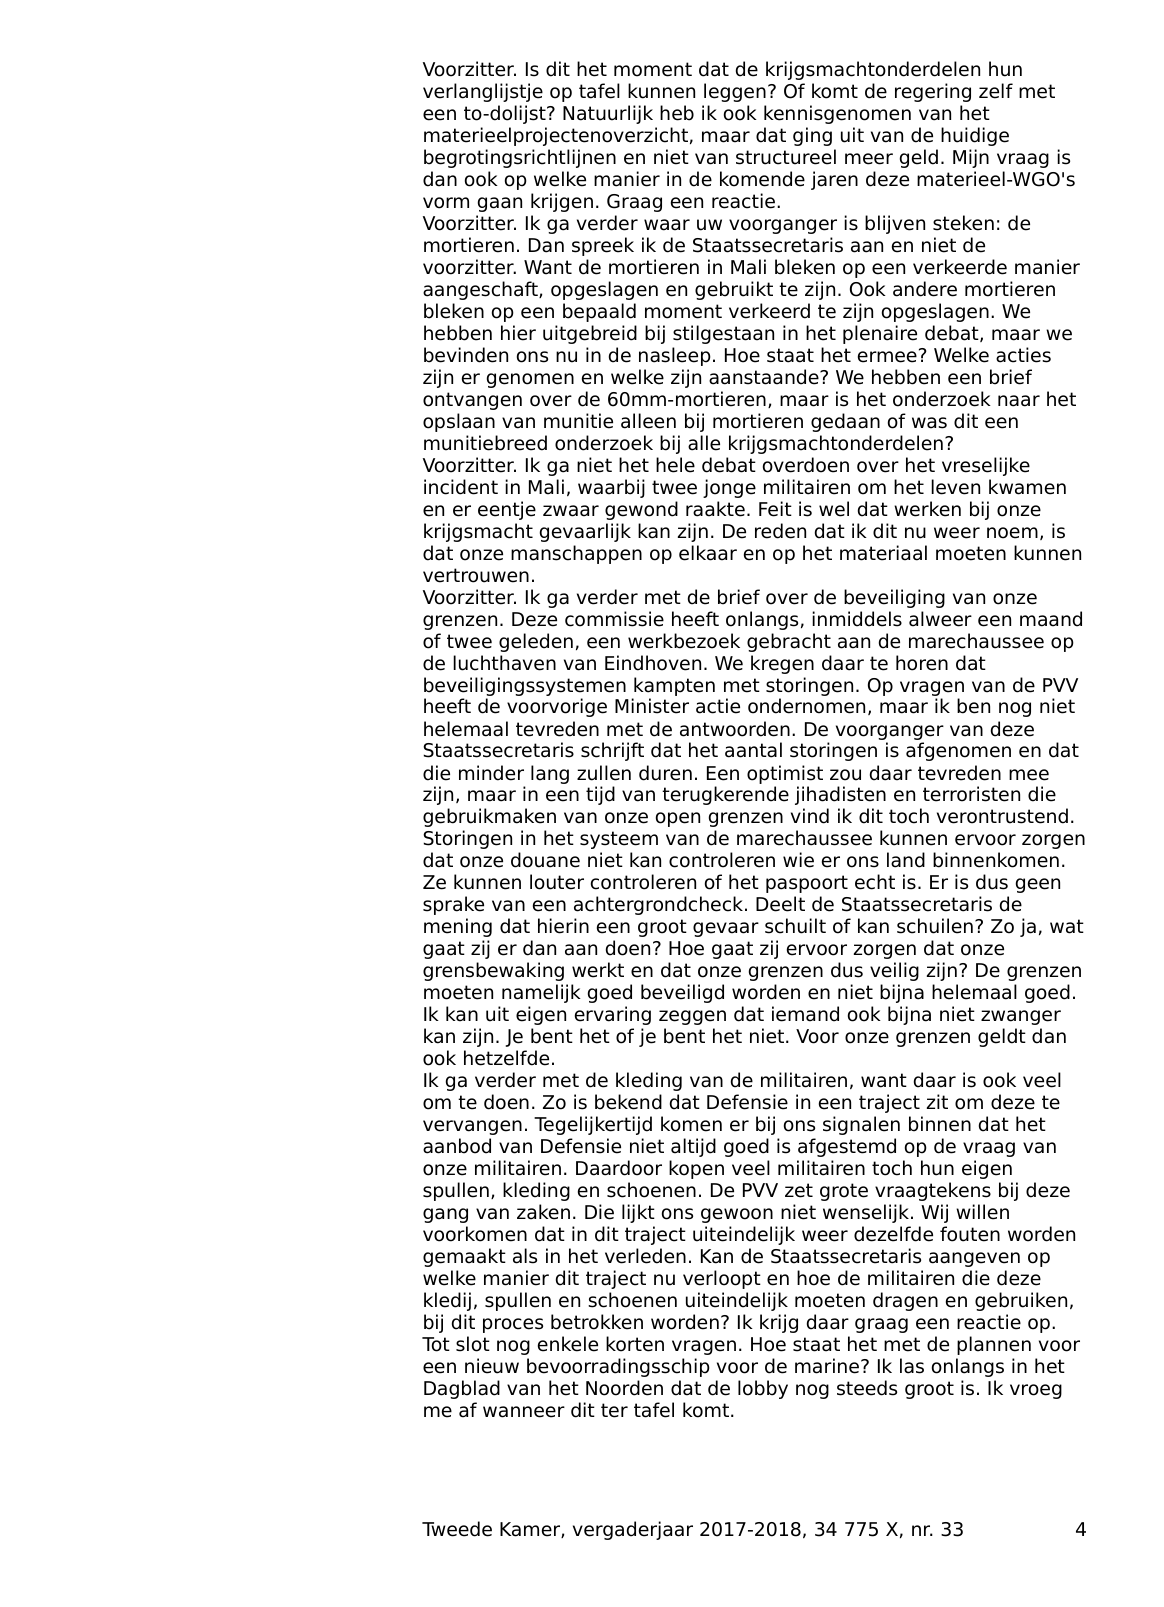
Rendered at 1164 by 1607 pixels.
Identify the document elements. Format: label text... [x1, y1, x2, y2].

text Voorzitter. Is dit het moment dat de krijgsmachtonderdelen hun verlanglijstje op tafel kunnen leggen? Of komt de regering zelf met een to-dolijst? Natuurlijk heb ik ook kennisgenomen van het materieelprojectenoverzicht, maar dat ging uit van de huidige begrotingsrichtlijnen en niet van structureel meer geld. Mijn vraag is dan ook op welke manier in de komende jaren deze materieel-WGO's vorm gaan krijgen. Graag een reactie. [422, 59, 1087, 213]
text Tot slot nog enkele korten vragen. Hoe staat het met de plannen voor een nieuw bevoorradingsschip voor de marine? Ik las onlangs in het Dagblad van het Noorden dat de lobby nog steeds groot is. Ik vroeg me af wanneer dit ter tafel komt. [422, 1334, 1087, 1422]
text Ik ga verder met de kleding van de militairen, want daar is ook veel om te doen. Zo is bekend dat Defensie in een traject zit om deze te vervangen. Tegelijkertijd komen er bij ons signalen binnen dat het aanbod van Defensie niet altijd goed is afgestemd op de vraag van onze militairen. Daardoor kopen veel militairen toch hun eigen spullen, kleding en schoenen. De PVV zet grote vraagtekens bij deze gang van zaken. Die lijkt ons gewoon niet wenselijk. Wij willen voorkomen dat in dit traject uiteindelijk weer dezelfde fouten worden gemaakt als in het verleden. Kan de Staatssecretaris aangeven op welke manier dit traject nu verloopt en hoe de militairen die deze kledij, spullen en schoenen uiteindelijk moeten dragen en gebruiken, bij dit proces betrokken worden? Ik krijg daar graag een reactie op. [422, 1070, 1087, 1334]
text Voorzitter. Ik ga verder met de brief over de beveiliging van onze grenzen. Deze commissie heeft onlangs, inmiddels alweer een maand of twee geleden, een werkbezoek gebracht aan de marechaussee op de luchthaven van Eindhoven. We kregen daar te horen dat beveiligingssystemen kampten met storingen. Op vragen van de PVV heeft de voorvorige Minister actie ondernomen, maar ik ben nog niet helemaal tevreden met de antwoorden. De voorganger van deze Staatssecretaris schrijft dat het aantal storingen is afgenomen en dat die minder lang zullen duren. Een optimist zou daar tevreden mee zijn, maar in een tijd van terugkerende jihadisten en terroristen die gebruikmaken van onze open grenzen vind ik dit toch verontrustend. Storingen in het systeem van de marechaussee kunnen ervoor zorgen dat onze douane niet kan controleren wie er ons land binnenkomen. Ze kunnen louter controleren of het paspoort echt is. Er is dus geen sprake van een achtergrondcheck. Deelt de Staatssecretaris de mening dat hierin een groot gevaar schuilt of kan schuilen? Zo ja, wat gaat zij er dan aan doen? Hoe gaat zij ervoor zorgen dat onze grensbewaking werkt en dat onze grenzen dus veilig zijn? De grenzen moeten namelijk goed beveiligd worden en niet bijna helemaal goed. Ik kan uit eigen ervaring zeggen dat iemand ook bijna niet zwanger kan zijn. Je bent het of je bent het niet. Voor onze grenzen geldt dan ook hetzelfde. [422, 587, 1087, 1070]
text Voorzitter. Ik ga niet het hele debat overdoen over het vreselijke incident in Mali, waarbij twee jonge militairen om het leven kwamen en er eentje zwaar gewond raakte. Feit is wel dat werken bij onze krijgsmacht gevaarlijk kan zijn. De reden dat ik dit nu weer noem, is dat onze manschappen op elkaar en op het materiaal moeten kunnen vertrouwen. [422, 455, 1087, 587]
text Voorzitter. Ik ga verder waar uw voorganger is blijven steken: de mortieren. Dan spreek ik de Staatssecretaris aan en niet de voorzitter. Want de mortieren in Mali bleken op een verkeerde manier aangeschaft, opgeslagen en gebruikt te zijn. Ook andere mortieren bleken op een bepaald moment verkeerd te zijn opgeslagen. We hebben hier uitgebreid bij stilgestaan in het plenaire debat, maar we bevinden ons nu in de nasleep. Hoe staat het ermee? Welke acties zijn er genomen en welke zijn aanstaande? We hebben een brief ontvangen over de 60mm-mortieren, maar is het onderzoek naar het opslaan van munitie alleen bij mortieren gedaan of was dit een munitiebreed onderzoek bij alle krijgsmachtonderdelen? [422, 213, 1087, 455]
